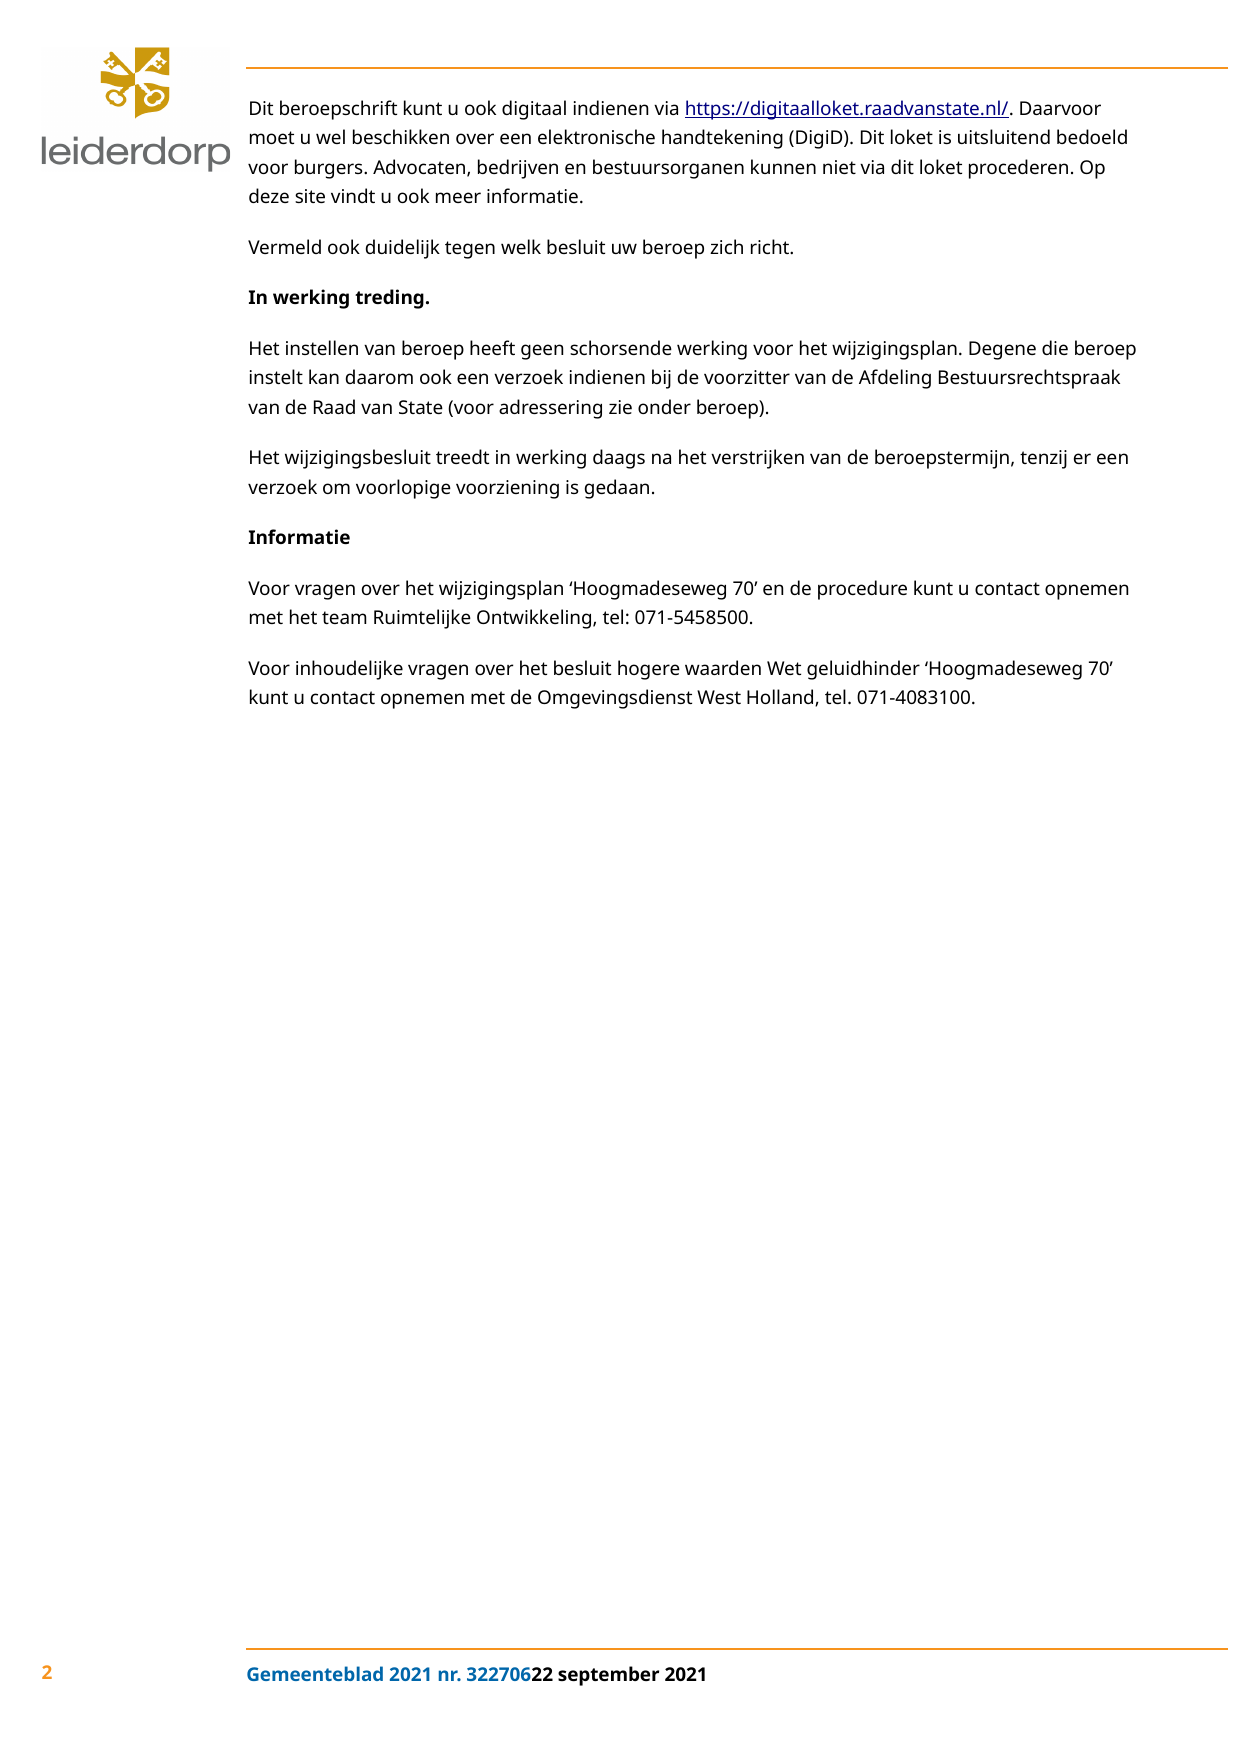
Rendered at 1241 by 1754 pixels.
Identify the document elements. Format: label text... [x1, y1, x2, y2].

text Vermeld ook duidelijk tegen welk besluit uw beroep zich richt. [248, 234, 1152, 260]
picture [41, 47, 231, 172]
text Informatie [248, 524, 1152, 550]
text Voor vragen over het wijzigingsplan ‘Hoogmadeseweg 70’ en de procedure kunt u contact opnemen met het team Ruimtelijke Ontwikkeling, tel: 071-5458500. [248, 575, 1152, 630]
text Het instellen van beroep heeft geen schorsende werking voor het wijzigingsplan. Degene die beroep instelt kan daarom ook een verzoek indienen bij de voorzitter van de Afdeling Bestuursrechtspraak van de Raad van State (voor adressering zie onder beroep). [248, 335, 1152, 420]
text Het wijzigingsbesluit treedt in werking daags na het verstrijken van de beroepstermijn, tenzij er een verzoek om voorlopige voorziening is gedaan. [248, 444, 1152, 500]
text Voor inhoudelijke vragen over het besluit hogere waarden Wet geluidhinder ‘Hoogmadeseweg 70’ kunt u contact opnemen met de Omgevingsdienst West Holland, tel. 071-4083100. [248, 655, 1152, 710]
text In werking treding. [248, 284, 1152, 310]
text Dit beroepschrift kunt u ook digitaal indienen via https://digitaalloket.raadvanstate.nl/. Daarvoor moet u wel beschikken over een elektronische handtekening (DigiD). Dit loket is uitsluitend bedoeld voor burgers. Advocaten, bedrijven en bestuursorganen kunnen niet via dit loket procederen. Op deze site vindt u ook meer informatie. [248, 95, 1152, 209]
